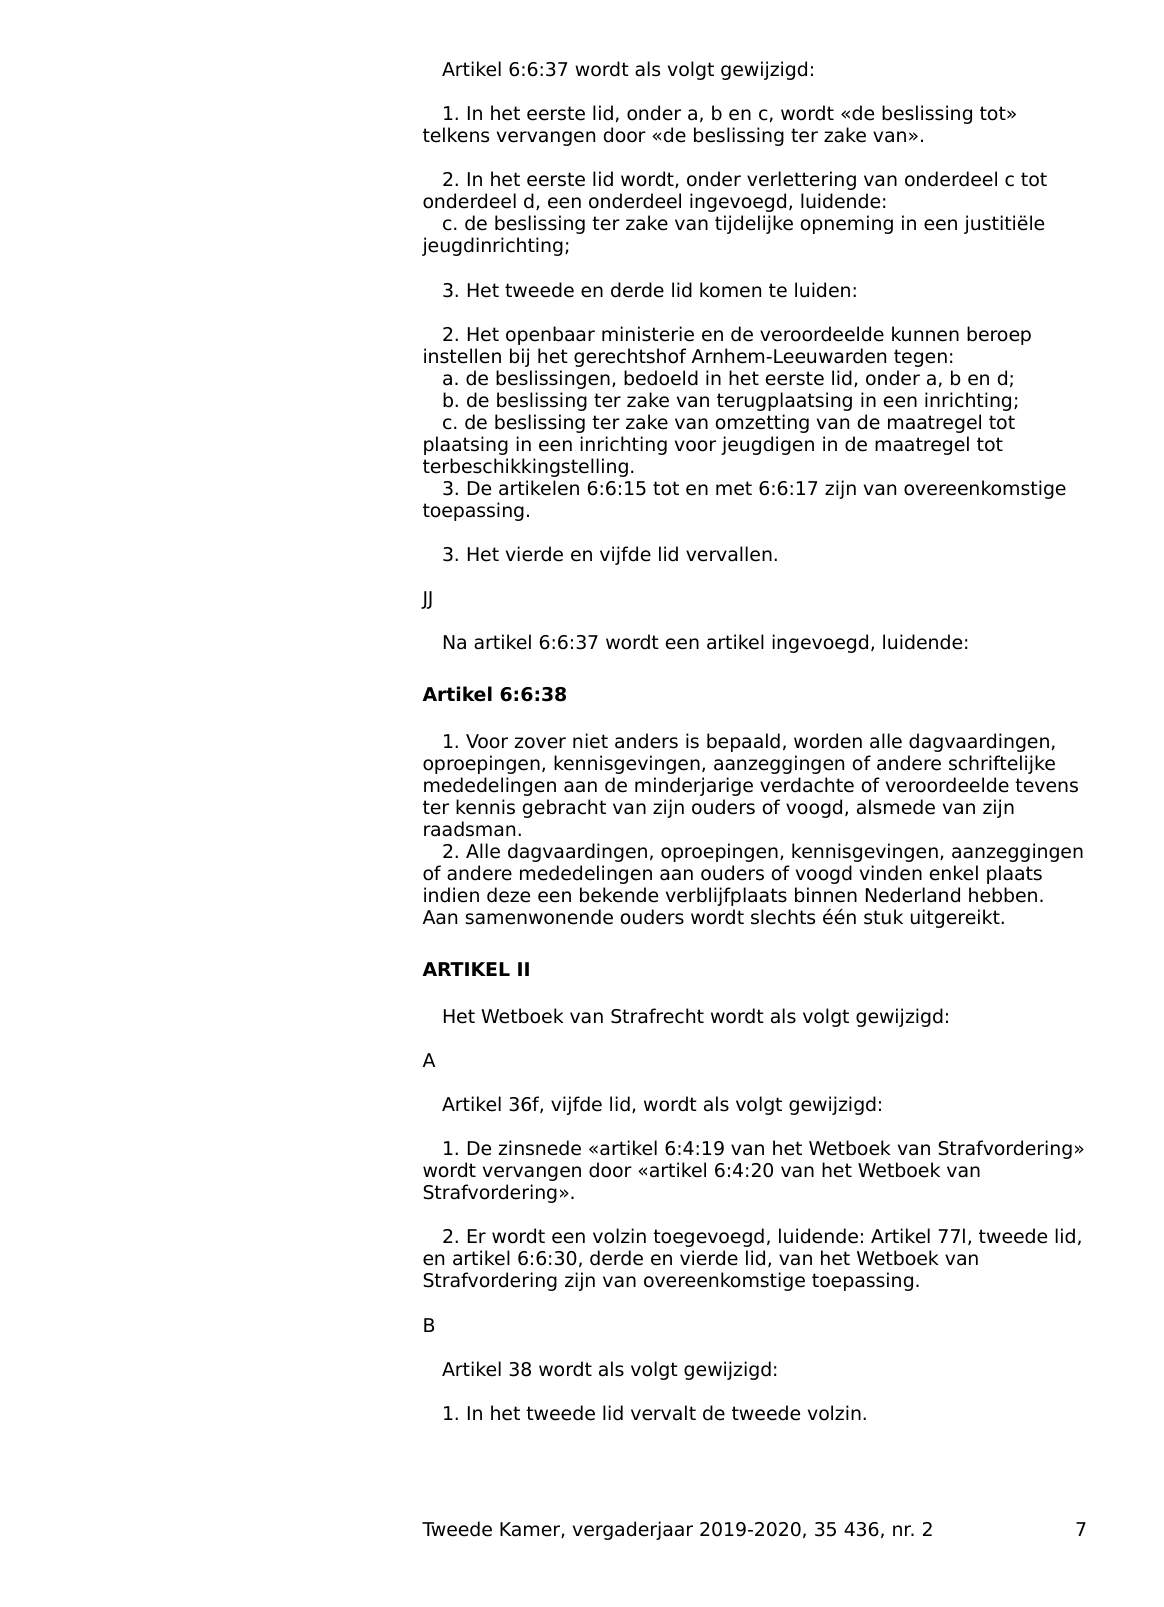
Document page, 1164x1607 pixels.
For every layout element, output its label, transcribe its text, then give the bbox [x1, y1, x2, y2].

text 1. Voor zover niet anders is bepaald, worden alle dagvaardingen, oproepingen, kennisgevingen, aanzeggingen of andere schriftelijke mededelingen aan de minderjarige verdachte of veroordeelde tevens ter kennis gebracht van zijn ouders of voogd, alsmede van zijn raadsman. [422, 731, 1087, 841]
text B [422, 1314, 1087, 1336]
text a. de beslissingen, bedoeld in het eerste lid, onder a, b en d; [422, 368, 1087, 389]
text 1. In het tweede lid vervalt de tweede volzin. [422, 1403, 1087, 1425]
text A [422, 1050, 1087, 1072]
text 2. In het eerste lid wordt, onder verlettering van onderdeel c tot onderdeel d, een onderdeel ingevoegd, luidende: [422, 169, 1087, 213]
subtitle Artikel 6:6:38 [422, 684, 1087, 706]
text Artikel 36f, vijfde lid, wordt als volgt gewijzigd: [422, 1094, 1087, 1116]
text 3. Het tweede en derde lid komen te luiden: [422, 279, 1087, 301]
text b. de beslissing ter zake van terugplaatsing in een inrichting; [422, 389, 1087, 412]
text c. de beslissing ter zake van omzetting van de maatregel tot plaatsing in een inrichting voor jeugdigen in de maatregel tot terbeschikkingstelling. [422, 412, 1087, 477]
text 2. Alle dagvaardingen, oproepingen, kennisgevingen, aanzeggingen of andere mededelingen aan ouders of voogd vinden enkel plaats indien deze een bekende verblijfplaats binnen Nederland hebben. Aan samenwonende ouders wordt slechts één stuk uitgereikt. [422, 841, 1087, 929]
subtitle ARTIKEL II [422, 959, 1087, 981]
text Artikel 6:6:37 wordt als volgt gewijzigd: [422, 59, 1087, 81]
text 1. In het eerste lid, onder a, b en c, wordt «de beslissing tot» telkens vervangen door «de beslissing ter zake van». [422, 103, 1087, 147]
text 3. De artikelen 6:6:15 tot en met 6:6:17 zijn van overeenkomstige toepassing. [422, 477, 1087, 521]
text Artikel 38 wordt als volgt gewijzigd: [422, 1359, 1087, 1381]
text c. de beslissing ter zake van tijdelijke opneming in een justitiële jeugdinrichting; [422, 213, 1087, 257]
text Het Wetboek van Strafrecht wordt als volgt gewijzigd: [422, 1006, 1087, 1028]
text JJ [422, 588, 1087, 610]
text 2. Er wordt een volzin toegevoegd, luidende: Artikel 77l, tweede lid, en artikel 6:6:30, derde en vierde lid, van het Wetboek van Strafvordering zijn van overeenkomstige toepassing. [422, 1226, 1087, 1292]
text Na artikel 6:6:37 wordt een artikel ingevoegd, luidende: [422, 632, 1087, 654]
text 3. Het vierde en vijfde lid vervallen. [422, 544, 1087, 566]
text 1. De zinsnede «artikel 6:4:19 van het Wetboek van Strafvordering» wordt vervangen door «artikel 6:4:20 van het Wetboek van Strafvordering». [422, 1138, 1087, 1204]
text 2. Het openbaar ministerie en de veroordeelde kunnen beroep instellen bij het gerechtshof Arnhem-Leeuwarden tegen: [422, 324, 1087, 368]
